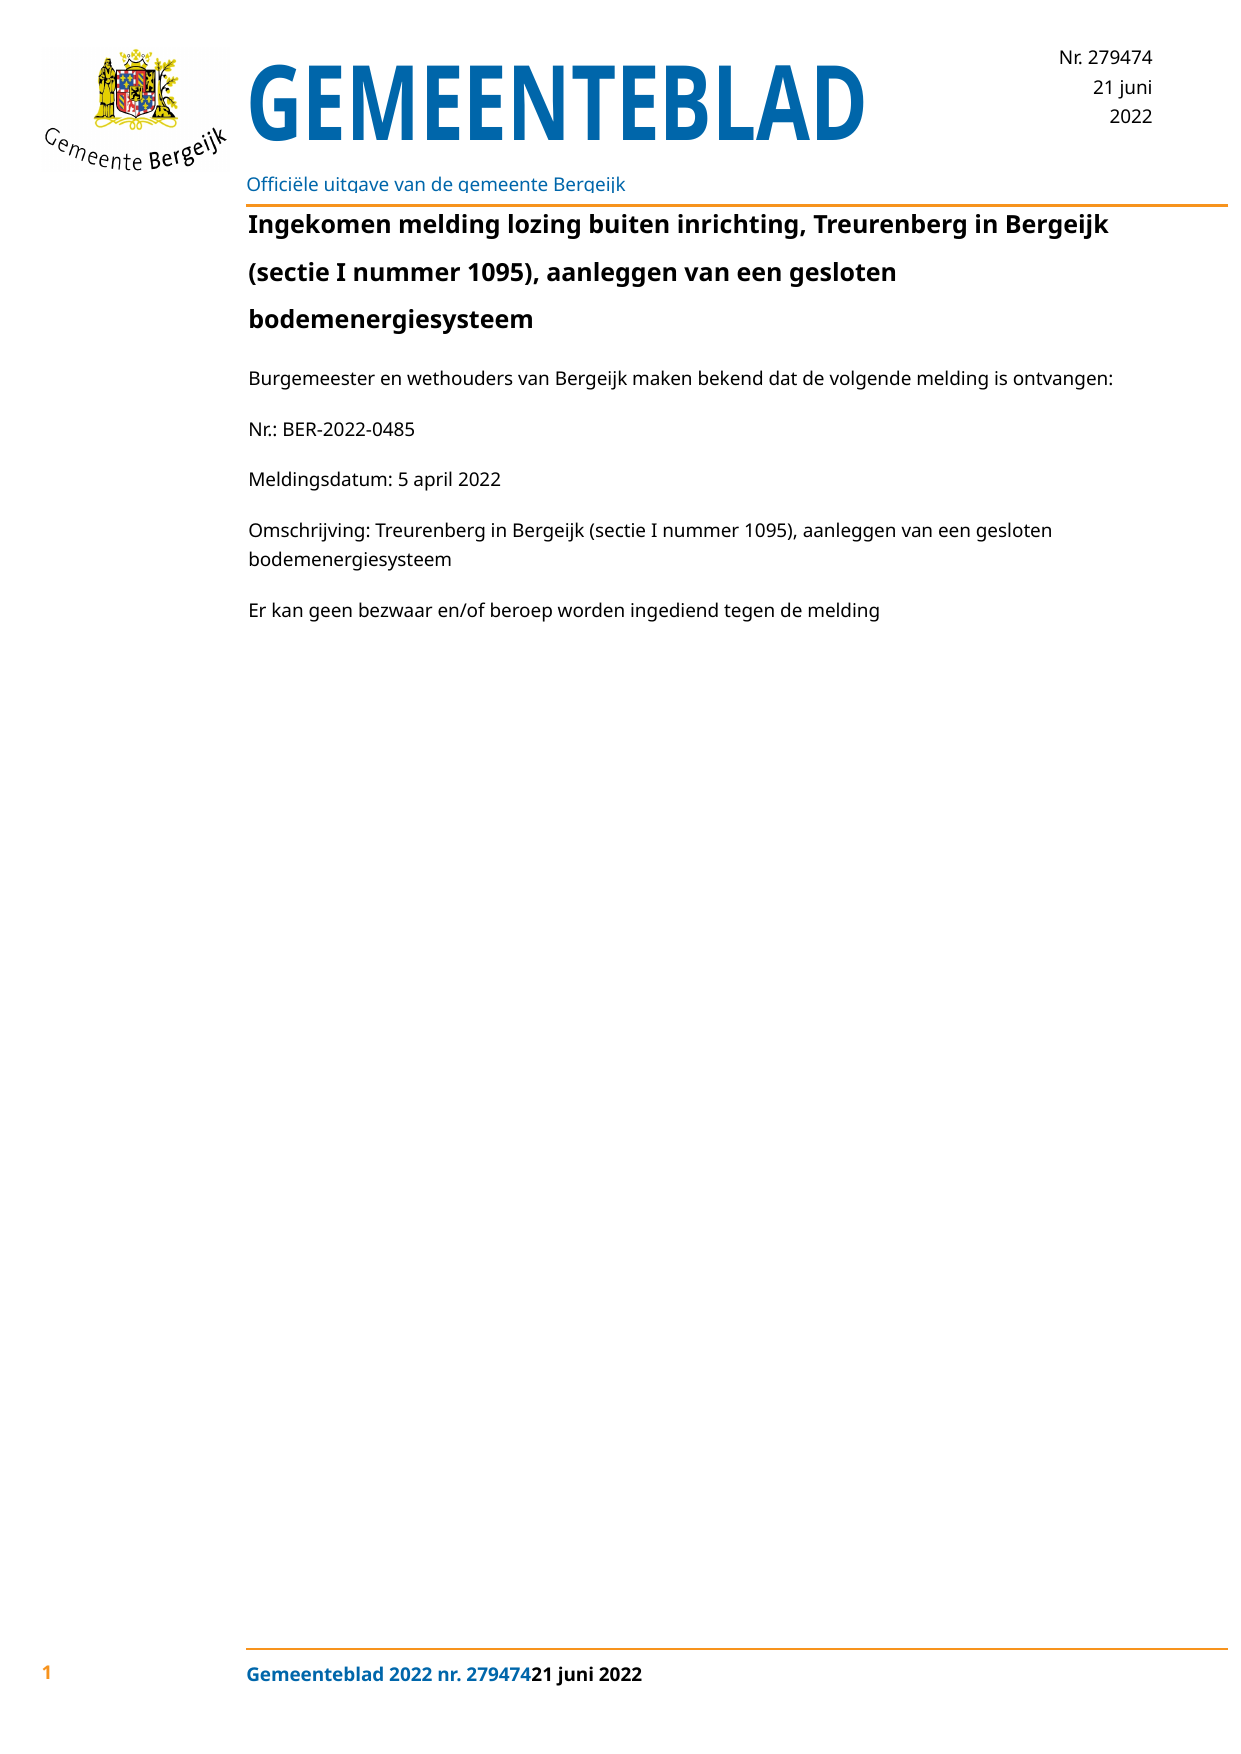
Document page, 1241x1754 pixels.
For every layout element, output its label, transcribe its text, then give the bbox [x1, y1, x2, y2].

text Omschrijving: Treurenberg in Bergeijk (sectie I nummer 1095), aanleggen van een gesloten bodemenergiesysteem [248, 517, 1152, 572]
text Nr.: BER-2022-0485 [248, 416, 1152, 442]
text Er kan geen bezwaar en/of beroep worden ingediend tegen de melding [248, 597, 1152, 622]
picture [41, 47, 231, 172]
text Ingekomen melding lozing buiten inrichting, Treurenberg in Bergeijk (sectie I nummer 1095), aanleggen van een gesloten bodemenergiesysteem [248, 207, 1152, 336]
text Burgemeester en wethouders van Bergeijk maken bekend dat de volgende melding is ontvangen: [248, 366, 1152, 391]
text Meldingsdatum: 5 april 2022 [248, 466, 1152, 492]
